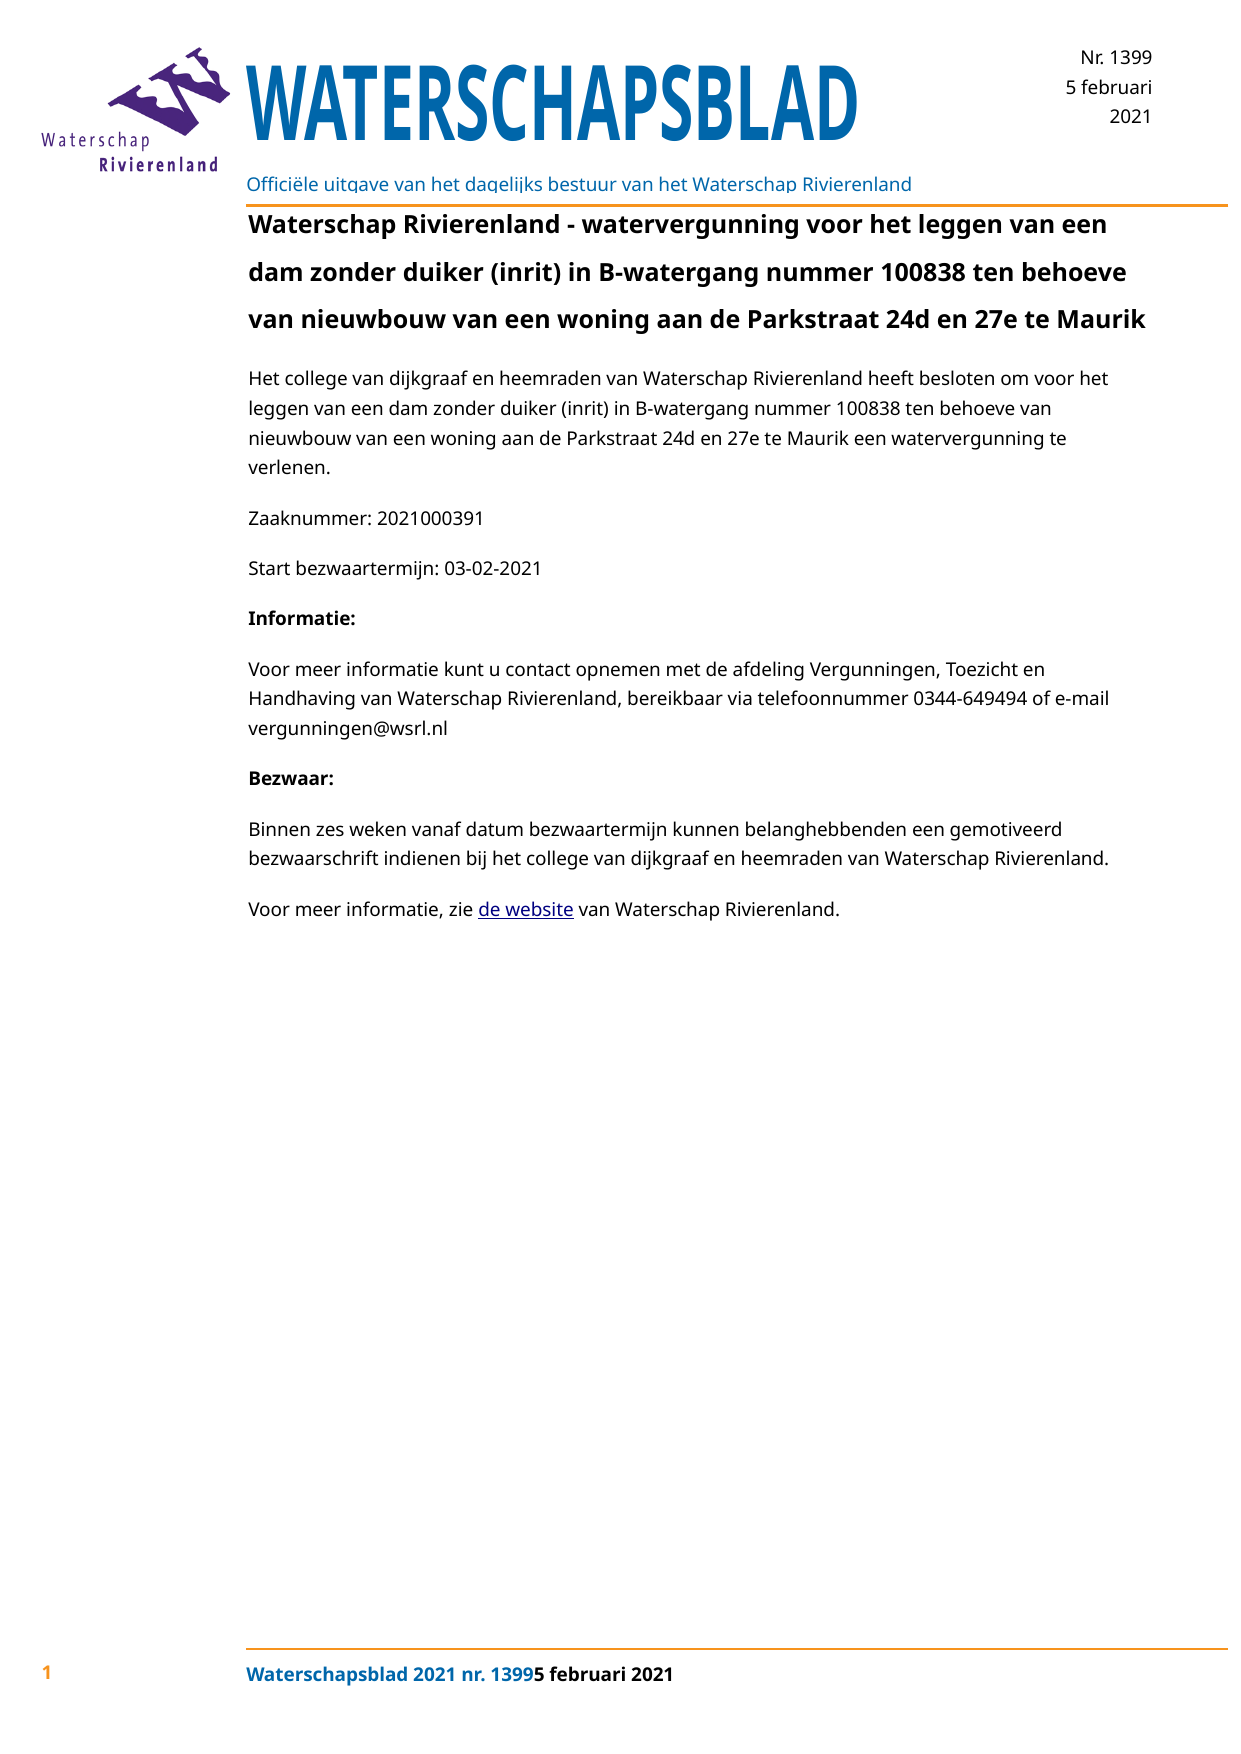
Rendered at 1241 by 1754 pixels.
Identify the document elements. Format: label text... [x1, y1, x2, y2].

text Het college van dijkgraaf en heemraden van Waterschap Rivierenland heeft besloten om voor het leggen van een dam zonder duiker (inrit) in B-watergang nummer 100838 ten behoeve van nieuwbouw van een woning aan de Parkstraat 24d en 27e te Maurik een watervergunning te verlenen. [248, 366, 1152, 480]
text Waterschap Rivierenland - watervergunning voor het leggen van een dam zonder duiker (inrit) in B-watergang nummer 100838 ten behoeve van nieuwbouw van een woning aan de Parkstraat 24d en 27e te Maurik [248, 207, 1152, 336]
text Informatie: [248, 606, 1152, 631]
text Voor meer informatie, zie de website van Waterschap Rivierenland. [248, 896, 1152, 922]
text Bezwaar: [248, 766, 1152, 791]
text Start bezwaartermijn: 03-02-2021 [248, 555, 1152, 581]
text Voor meer informatie kunt u contact opnemen met de afdeling Vergunningen, Toezicht en Handhaving van Waterschap Rivierenland, bereikbaar via telefoonnummer 0344-649494 of e-mail vergunningen@wsrl.nl [248, 656, 1152, 741]
text Binnen zes weken vanaf datum bezwaartermijn kunnen belanghebbenden een gemotiveerd bezwaarschrift indienen bij het college van dijkgraaf en heemraden van Waterschap Rivierenland. [248, 816, 1152, 871]
text Zaaknummer: 2021000391 [248, 505, 1152, 530]
picture [41, 47, 231, 172]
